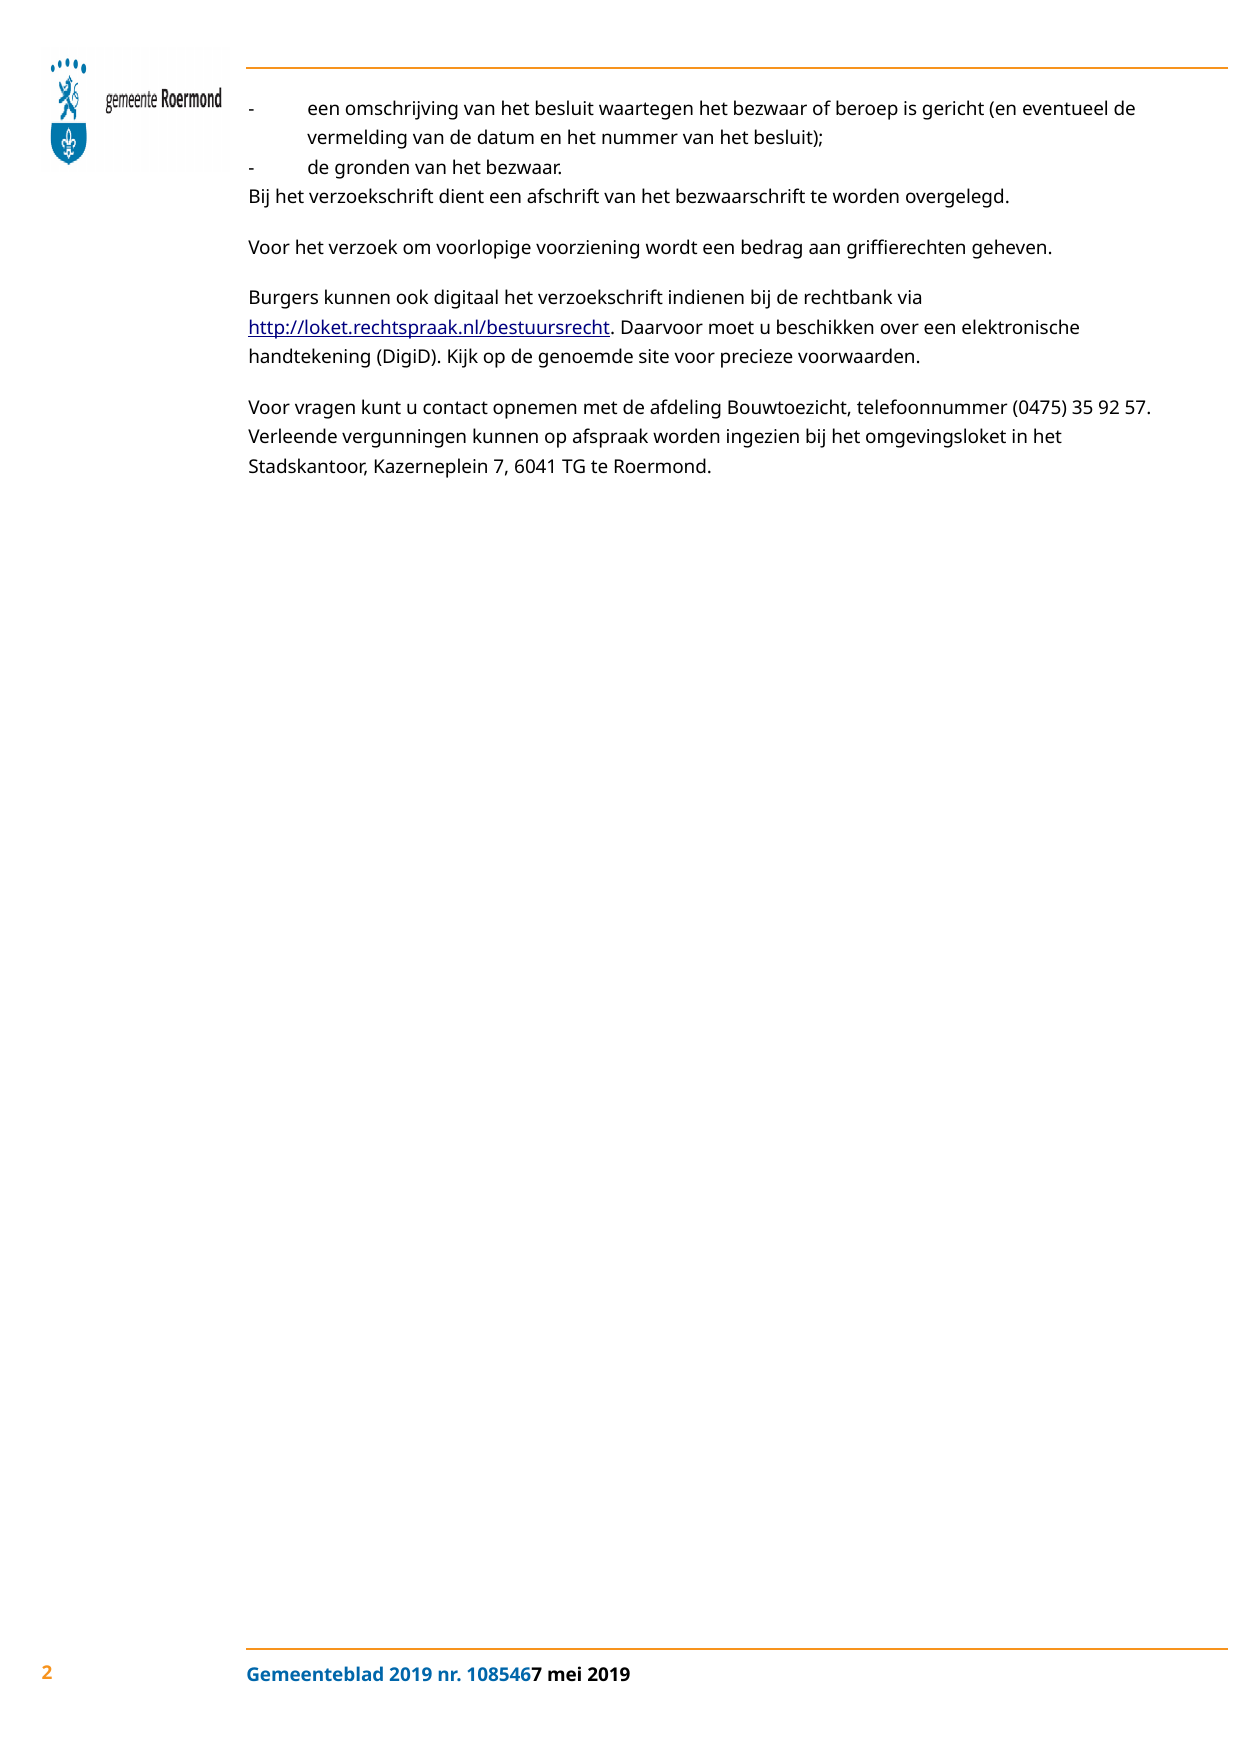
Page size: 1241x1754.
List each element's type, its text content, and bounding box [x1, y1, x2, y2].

list de gronden van het bezwaar. [248, 154, 1152, 180]
text Burgers kunnen ook digitaal het verzoekschrift indienen bij de rechtbank via http://loket.rechtspraak.nl/bestuursrecht. Daarvoor moet u beschikken over een elektronische handtekening (DigiD). Kijk op de genoemde site voor precieze voorwaarden. [248, 284, 1152, 369]
text Voor vragen kunt u contact opnemen met de afdeling Bouwtoezicht, telefoonnummer (0475) 35 92 57. Verleende vergunningen kunnen op afspraak worden ingezien bij het omgevingsloket in het Stadskantoor, Kazerneplein 7, 6041 TG te Roermond. [248, 394, 1152, 479]
text Voor het verzoek om voorlopige voorziening wordt een bedrag aan griffierechten geheven. [248, 234, 1152, 260]
picture [41, 47, 231, 172]
text Bij het verzoekschrift dient een afschrift van het bezwaarschrift te worden overgelegd. [248, 183, 1152, 209]
list een omschrijving van het besluit waartegen het bezwaar of beroep is gericht (en eventueel de vermelding van de datum en het nummer van het besluit); [248, 95, 1152, 150]
